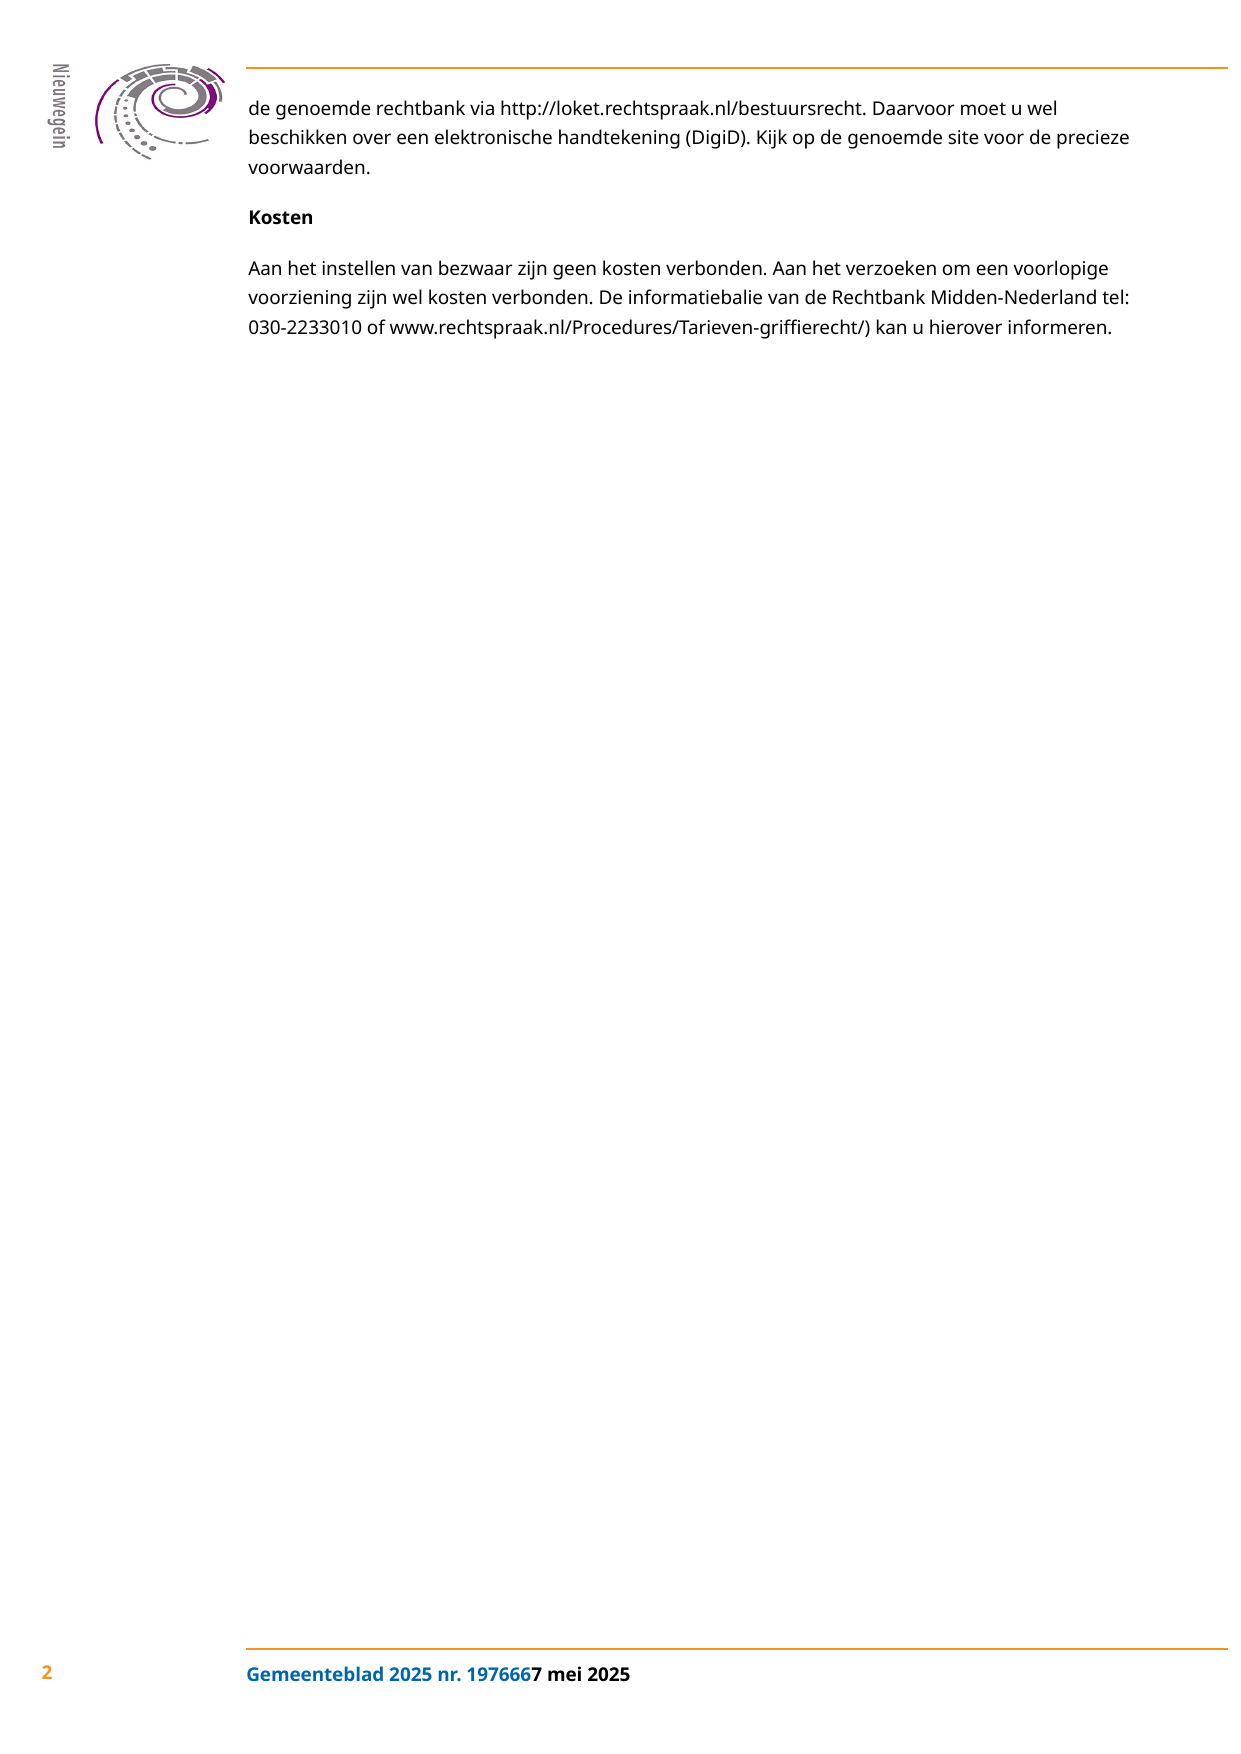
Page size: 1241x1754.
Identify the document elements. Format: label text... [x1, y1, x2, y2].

text de genoemde rechtbank via http://loket.rechtspraak.nl/bestuursrecht. Daarvoor moet u wel beschikken over een elektronische handtekening (DigiD). Kijk op de genoemde site voor de precieze voorwaarden. [248, 95, 1152, 180]
text Aan het instellen van bezwaar zijn geen kosten verbonden. Aan het verzoeken om een voorlopige voorziening zijn wel kosten verbonden. De informatiebalie van de Rechtbank Midden-Nederland tel: 030-2233010 of www.rechtspraak.nl/Procedures/Tarieven-griffierecht/) kan u hierover informeren. [248, 255, 1152, 340]
picture [41, 47, 231, 172]
text Kosten [248, 204, 1152, 230]
